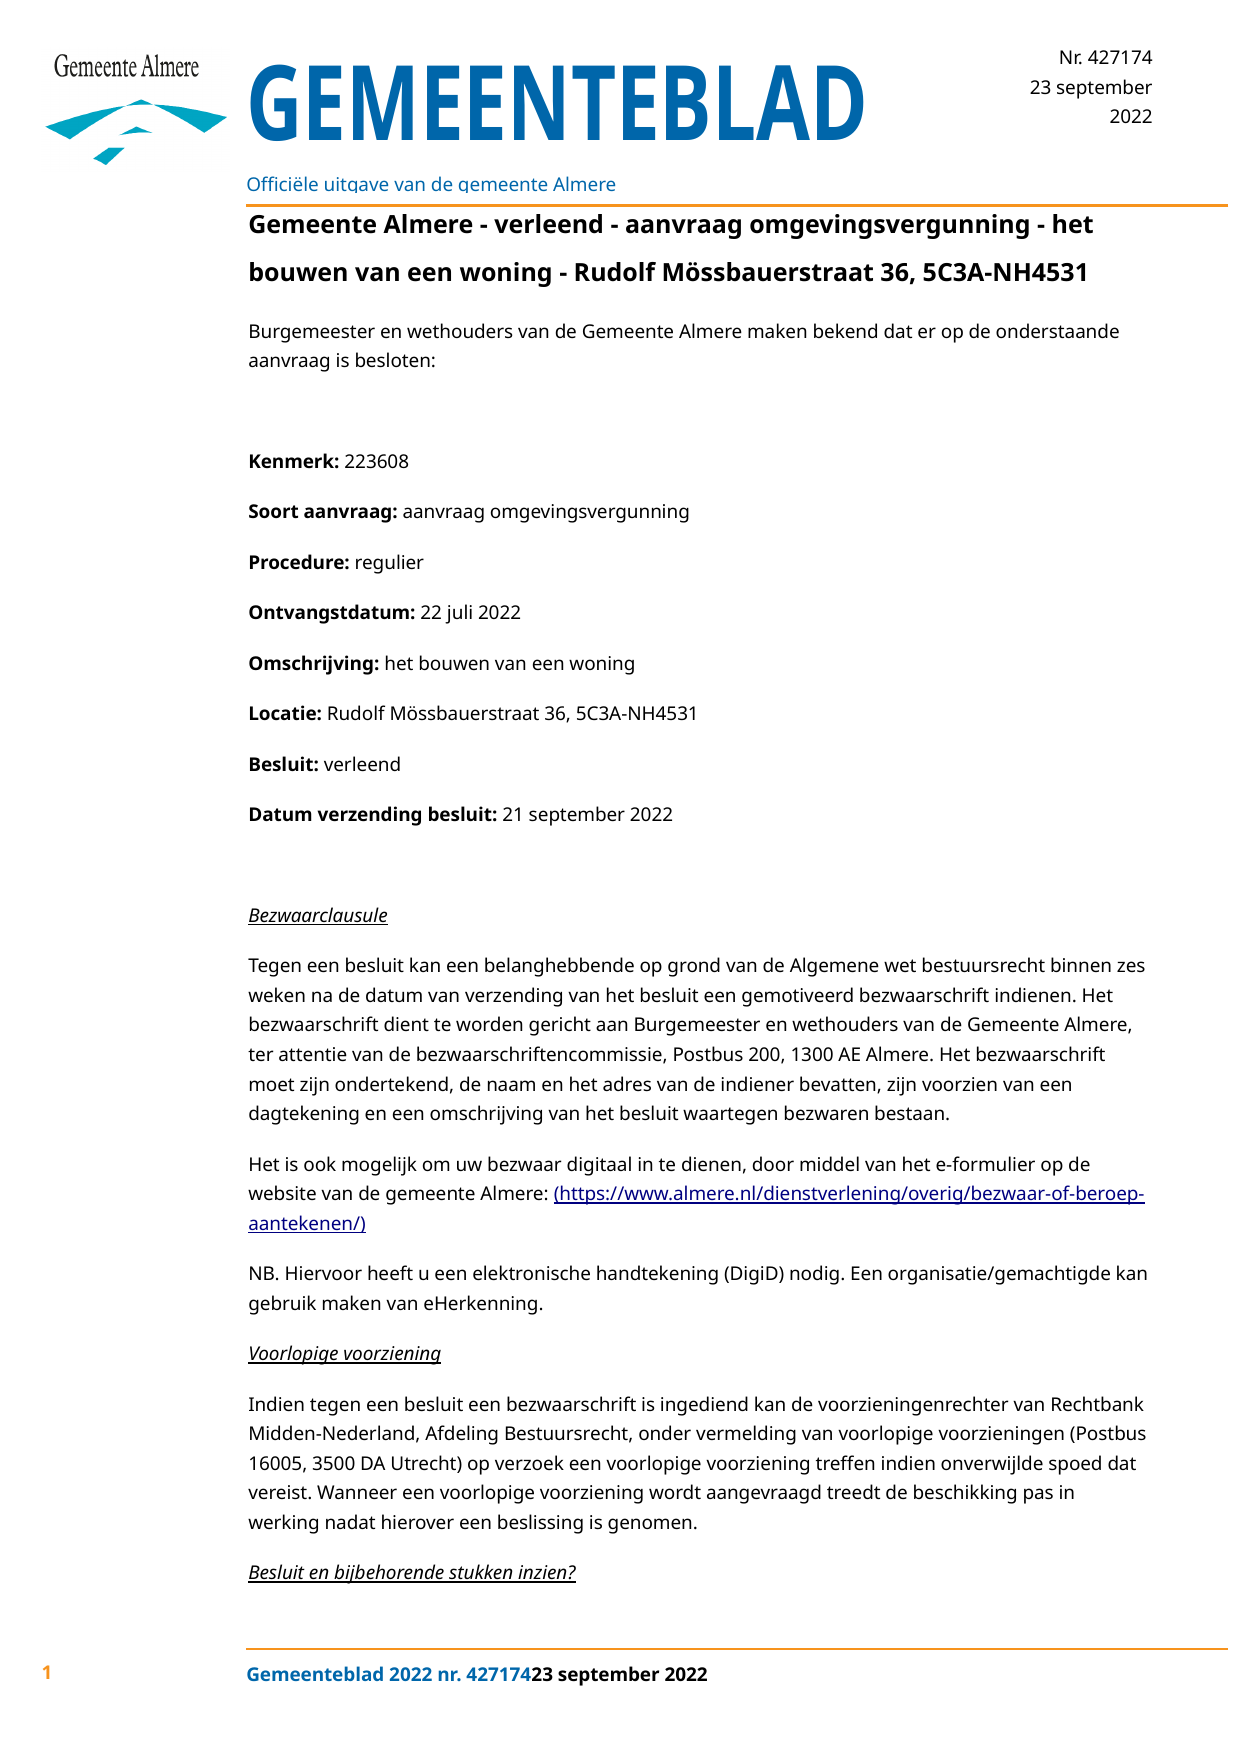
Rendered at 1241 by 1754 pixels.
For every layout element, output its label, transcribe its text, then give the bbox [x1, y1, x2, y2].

text Indien tegen een besluit een bezwaarschrift is ingediend kan de voorzieningenrechter van Rechtbank Midden-Nederland, Afdeling Bestuursrecht, onder vermelding van voorlopige voorzieningen (Postbus 16005, 3500 DA Utrecht) op verzoek een voorlopige voorziening treffen indien onverwijlde spoed dat vereist. Wanneer een voorlopige voorziening wordt aangevraagd treedt de beschikking pas in werking nadat hierover een beslissing is genomen. [248, 1391, 1152, 1535]
text Besluit en bijbehorende stukken inzien? [248, 1559, 1152, 1585]
text Voorlopige voorziening [248, 1340, 1152, 1366]
text Burgemeester en wethouders van de Gemeente Almere maken bekend dat er op de onderstaande aanvraag is besloten: [248, 318, 1152, 373]
text Locatie: Rudolf Mössbauerstraat 36, 5C3A-NH4531 [248, 700, 1152, 726]
text Omschrijving: het bouwen van een woning [248, 650, 1152, 676]
text Bezwaarclausule [248, 902, 1152, 928]
text Ontvangstdatum: 22 juli 2022 [248, 599, 1152, 625]
text NB. Hiervoor heeft u een elektronische handtekening (DigiD) nodig. Een organisatie/gemachtigde kan gebruik maken van eHerkenning. [248, 1260, 1152, 1316]
text Het is ook mogelijk om uw bezwaar digitaal in te dienen, door middel van het e-formulier op de website van de gemeente Almere: (https://www.almere.nl/dienstverlening/overig/bezwaar-of-beroep-aantekenen/) [248, 1151, 1152, 1236]
text Soort aanvraag: aanvraag omgevingsvergunning [248, 499, 1152, 524]
text Kenmerk: 223608 [248, 448, 1152, 474]
text Gemeente Almere - verleend - aanvraag omgevingsvergunning - het bouwen van een woning - Rudolf Mössbauerstraat 36, 5C3A-NH4531 [248, 207, 1152, 288]
text Besluit: verleend [248, 751, 1152, 777]
text Procedure: regulier [248, 549, 1152, 575]
text Datum verzending besluit: 21 september 2022 [248, 801, 1152, 827]
picture [41, 47, 231, 172]
text Tegen een besluit kan een belanghebbende op grond van de Algemene wet bestuursrecht binnen zes weken na de datum van verzending van het besluit een gemotiveerd bezwaarschrift indienen. Het bezwaarschrift dient te worden gericht aan Burgemeester en wethouders van de Gemeente Almere, ter attentie van de bezwaarschriftencommissie, Postbus 200, 1300 AE Almere. Het bezwaarschrift moet zijn ondertekend, de naam en het adres van de indiener bevatten, zijn voorzien van een dagtekening en een omschrijving van het besluit waartegen bezwaren bestaan. [248, 952, 1152, 1126]
